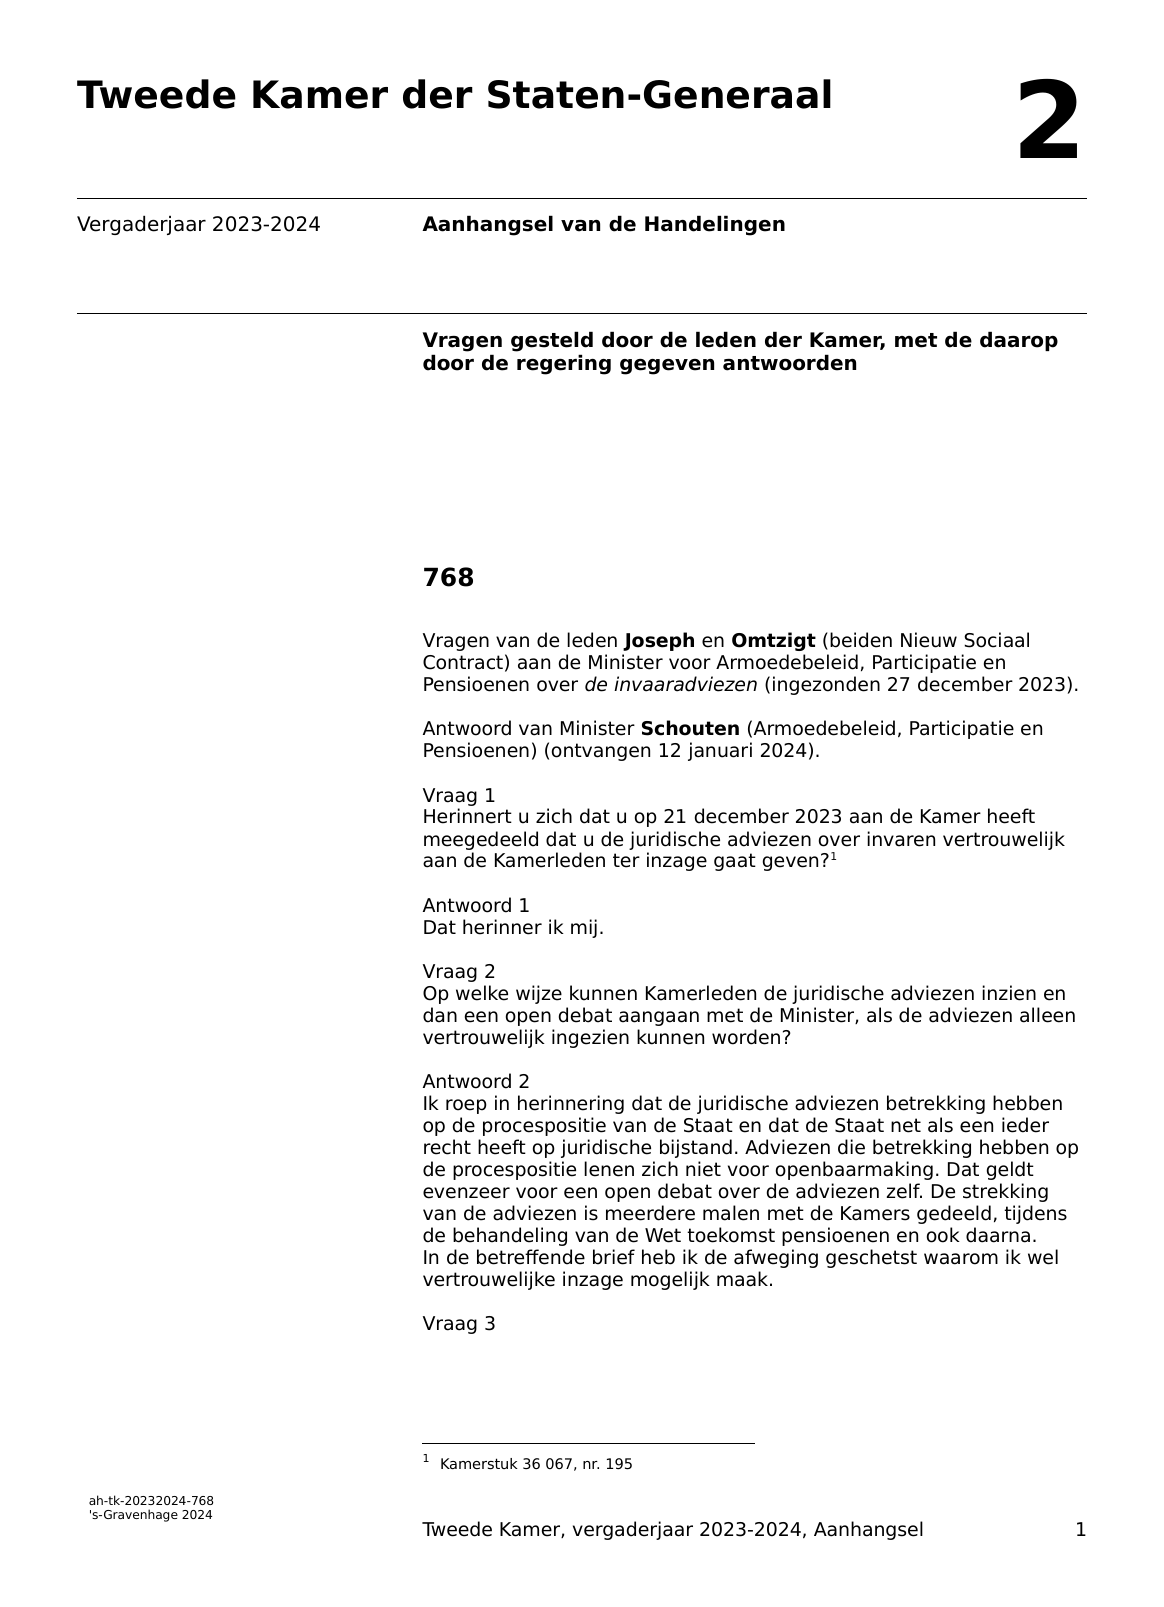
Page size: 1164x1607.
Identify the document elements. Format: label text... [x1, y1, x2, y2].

table_cell Vergaderjaar 2023-2024 [77, 199, 422, 313]
text 768 [422, 563, 1087, 592]
table_cell Vragen gesteld door de leden der Kamer, met de daarop door de regering gegeven antwoorden [422, 314, 1087, 375]
table_cell Aanhangsel van de Handelingen [422, 199, 1087, 313]
text Dat herinner ik mij. [422, 917, 1087, 938]
text In de betreffende brief heb ik de afweging geschetst waarom ik wel vertrouwelijke inzage mogelijk maak. [422, 1247, 1087, 1291]
text Vragen van de leden Joseph en Omtzigt (beiden Nieuw Sociaal Contract) aan de Minister voor Armoedebeleid, Participatie en Pensioenen over de invaaradviezen (ingezonden 27 december 2023). [422, 630, 1087, 696]
text Antwoord 1 [422, 894, 1087, 917]
text 's-Gravenhage 2024 [88, 1508, 323, 1522]
text ah-tk-20232024-768 [88, 1494, 323, 1508]
text Vraag 1 [422, 784, 1087, 806]
text Antwoord 2 [422, 1071, 1087, 1093]
text Kamerstuk 36 067, nr. 195 [422, 1452, 1087, 1474]
text Vraag 3 [422, 1313, 1087, 1335]
table_cell [77, 314, 422, 375]
text Ik roep in herinnering dat de juridische adviezen betrekking hebben op de procespositie van de Staat en dat de Staat net als een ieder recht heeft op juridische bijstand. Adviezen die betrekking hebben op de procespositie lenen zich niet voor openbaarmaking. Dat geldt evenzeer voor een open debat over de adviezen zelf. De strekking van de adviezen is meerdere malen met de Kamers gedeeld, tijdens de behandeling van de Wet toekomst pensioenen en ook daarna. [422, 1093, 1087, 1247]
table_header 2 [886, 59, 1087, 198]
table_header Tweede Kamer der Staten-Generaal [77, 59, 886, 198]
text Vraag 2 [422, 961, 1087, 983]
text Op welke wijze kunnen Kamerleden de juridische adviezen inzien en dan een open debat aangaan met de Minister, als de adviezen alleen vertrouwelijk ingezien kunnen worden? [422, 983, 1087, 1049]
text Antwoord van Minister Schouten (Armoedebeleid, Participatie en Pensioenen) (ontvangen 12 januari 2024). [422, 718, 1087, 762]
text Herinnert u zich dat u op 21 december 2023 aan de Kamer heeft meegedeeld dat u de juridische adviezen over invaren vertrouwelijk aan de Kamerleden ter inzage gaat geven? [422, 806, 1087, 872]
